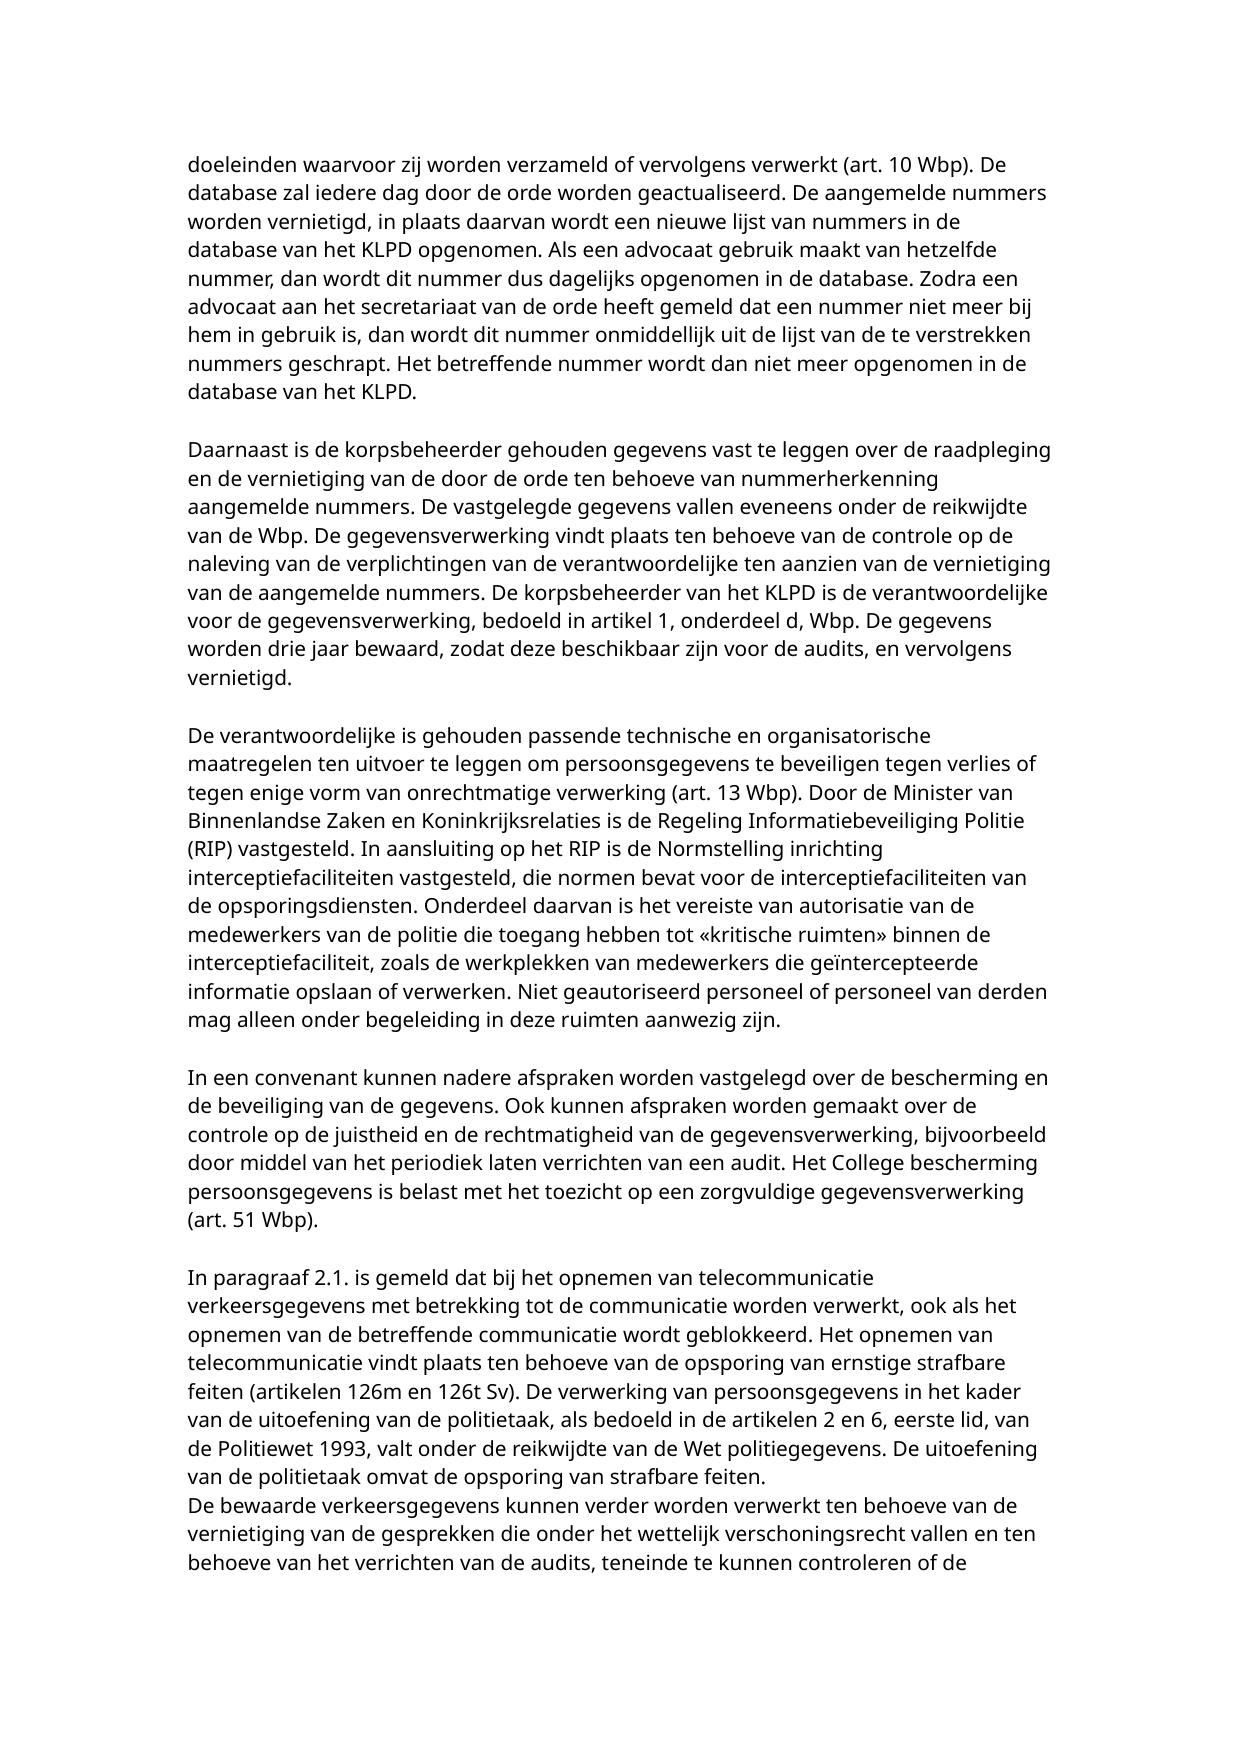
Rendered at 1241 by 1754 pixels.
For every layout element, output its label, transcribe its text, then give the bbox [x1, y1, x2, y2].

text doeleinden waarvoor zij worden verzameld of vervolgens verwerkt (art. 10 Wbp). De database zal iedere dag door de orde worden geactualiseerd. De aangemelde nummers worden vernietigd, in plaats daarvan wordt een nieuwe lijst van nummers in de database van het KLPD opgenomen. Als een advocaat gebruik maakt van hetzelfde nummer, dan wordt dit nummer dus dagelijks opgenomen in de database. Zodra een advocaat aan het secretariaat van de orde heeft gemeld dat een nummer niet meer bij hem in gebruik is, dan wordt dit nummer onmiddellijk uit de lijst van de te verstrekken nummers geschrapt. Het betreffende nummer wordt dan niet meer opgenomen in de database van het KLPD. [187, 150, 1053, 406]
text In paragraaf 2.1. is gemeld dat bij het opnemen van telecommunicatie verkeersgegevens met betrekking tot de communicatie worden verwerkt, ook als het opnemen van de betreffende communicatie wordt geblokkeerd. Het opnemen van telecommunicatie vindt plaats ten behoeve van de opsporing van ernstige strafbare feiten (artikelen 126m en 126t Sv). De verwerking van persoonsgegevens in het kader van de uitoefening van de politietaak, als bedoeld in de artikelen 2 en 6, eerste lid, van de Politiewet 1993, valt onder de reikwijdte van de Wet politiegegevens. De uitoefening van de politietaak omvat de opsporing van strafbare feiten. [187, 1263, 1053, 1491]
text In een convenant kunnen nadere afspraken worden vastgelegd over de bescherming en de beveiliging van de gegevens. Ook kunnen afspraken worden gemaakt over de controle op de juistheid en de rechtmatigheid van de gegevensverwerking, bijvoorbeeld door middel van het periodiek laten verrichten van een audit. Het College bescherming persoonsgegevens is belast met het toezicht op een zorgvuldige gegevensverwerking (art. 51 Wbp). [187, 1063, 1053, 1234]
text De verantwoordelijke is gehouden passende technische en organisatorische maatregelen ten uitvoer te leggen om persoonsgegevens te beveiligen tegen verlies of tegen enige vorm van onrechtmatige verwerking (art. 13 Wbp). Door de Minister van Binnenlandse Zaken en Koninkrijksrelaties is de Regeling Informatiebeveiliging Politie (RIP) vastgesteld. In aansluiting op het RIP is de Normstelling inrichting interceptiefaciliteiten vastgesteld, die normen bevat voor de interceptiefaciliteiten van de opsporingsdiensten. Onderdeel daarvan is het vereiste van autorisatie van de medewerkers van de politie die toegang hebben tot «kritische ruimten» binnen de interceptiefaciliteit, zoals de werkplekken van medewerkers die geïntercepteerde informatie opslaan of verwerken. Niet geautoriseerd personeel of personeel van derden mag alleen onder begeleiding in deze ruimten aanwezig zijn. [187, 721, 1053, 1034]
text De bewaarde verkeersgegevens kunnen verder worden verwerkt ten behoeve van de vernietiging van de gesprekken die onder het wettelijk verschoningsrecht vallen en ten behoeve van het verrichten van de audits, teneinde te kunnen controleren of de [187, 1491, 1053, 1576]
text Daarnaast is de korpsbeheerder gehouden gegevens vast te leggen over de raadpleging en de vernietiging van de door de orde ten behoeve van nummerherkenning aangemelde nummers. De vastgelegde gegevens vallen eveneens onder de reikwijdte van de Wbp. De gegevensverwerking vindt plaats ten behoeve van de controle op de naleving van de verplichtingen van de verantwoordelijke ten aanzien van de vernietiging van de aangemelde nummers. De korpsbeheerder van het KLPD is de verantwoordelijke voor de gegevensverwerking, bedoeld in artikel 1, onderdeel d, Wbp. De gegevens worden drie jaar bewaard, zodat deze beschikbaar zijn voor de audits, en vervolgens vernietigd. [187, 435, 1053, 691]
